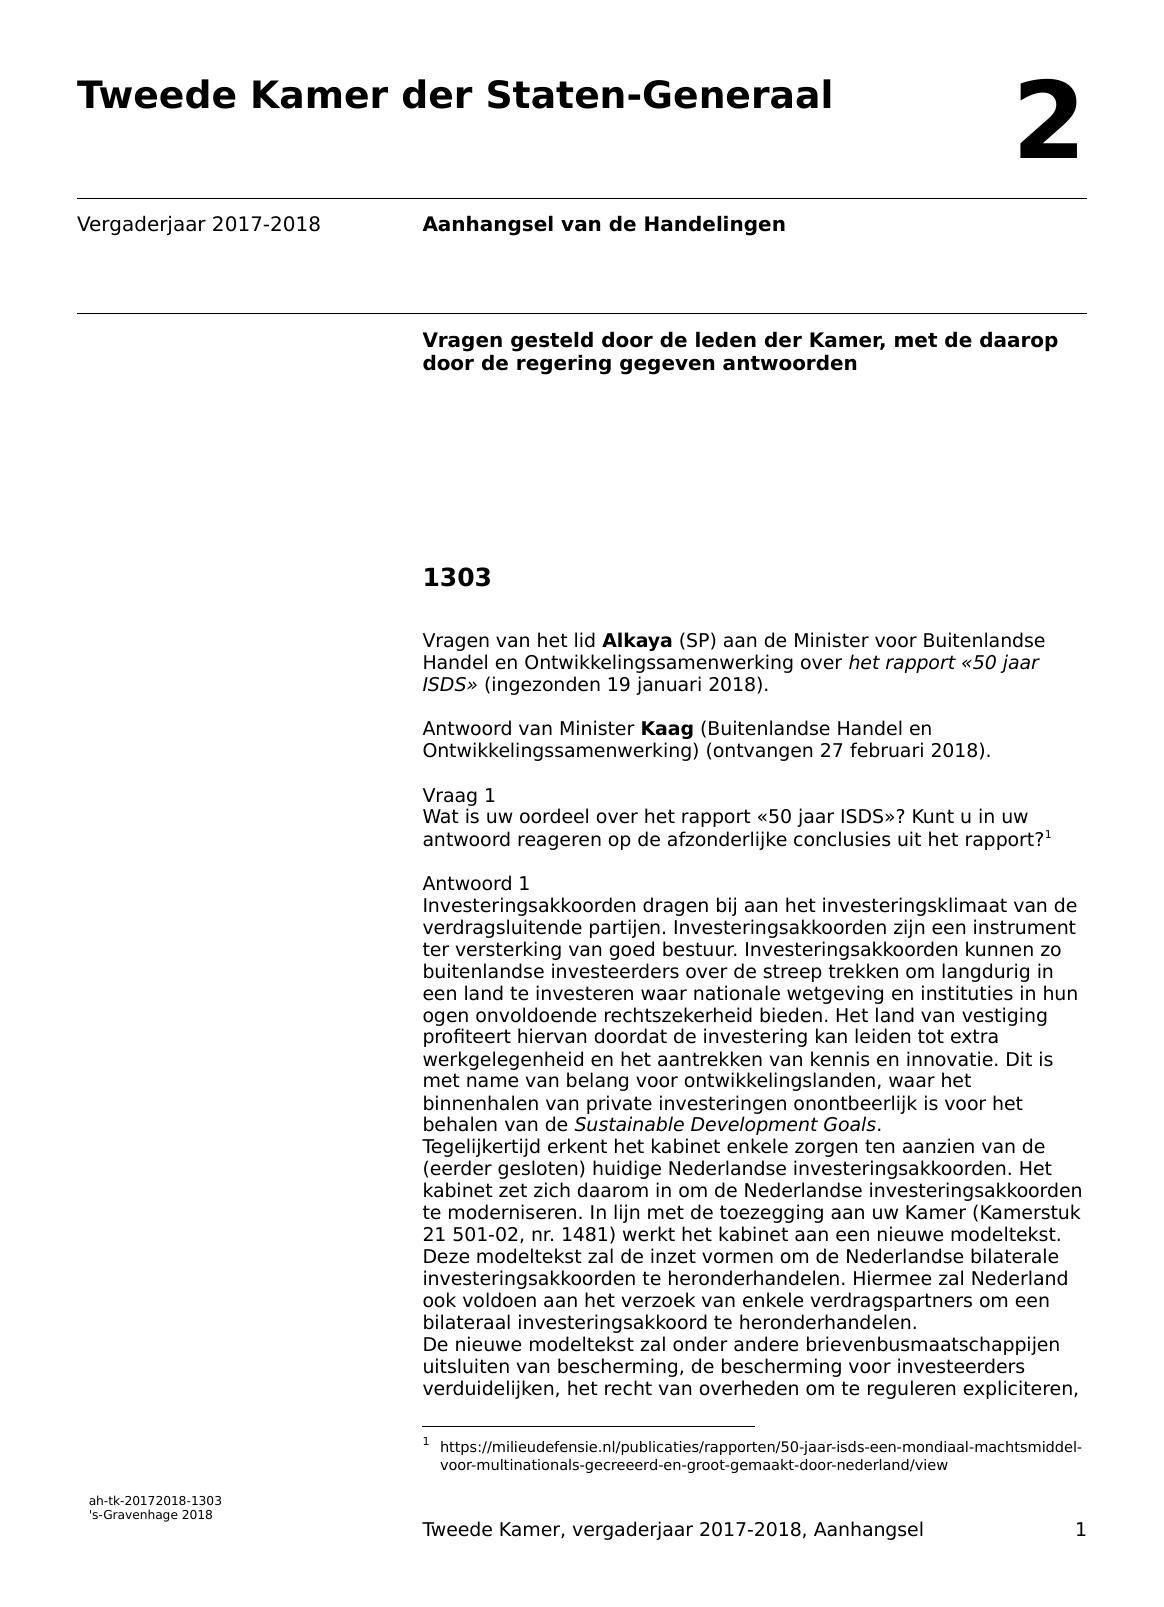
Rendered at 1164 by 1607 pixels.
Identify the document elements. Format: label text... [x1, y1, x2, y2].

text Antwoord 1 [422, 873, 1087, 894]
text De nieuwe modeltekst zal onder andere brievenbusmaatschappijen uitsluiten van bescherming, de bescherming voor investeerders verduidelijken, het recht van overheden om te reguleren expliciteren, [422, 1334, 1087, 1400]
table_cell [77, 314, 422, 375]
text ah-tk-20172018-1303 [88, 1494, 323, 1508]
text Wat is uw oordeel over het rapport «50 jaar ISDS»? Kunt u in uw antwoord reageren op de afzonderlijke conclusies uit het rapport? [422, 806, 1087, 850]
table_cell Vergaderjaar 2017-2018 [77, 199, 422, 313]
table_cell Vragen gesteld door de leden der Kamer, met de daarop door de regering gegeven antwoorden [422, 314, 1087, 375]
text Vraag 1 [422, 784, 1087, 806]
table_header Tweede Kamer der Staten-Generaal [77, 59, 886, 198]
text Antwoord van Minister Kaag (Buitenlandse Handel en Ontwikkelingssamenwerking) (ontvangen 27 februari 2018). [422, 718, 1087, 762]
text 's-Gravenhage 2018 [88, 1508, 323, 1522]
table_header 2 [886, 59, 1087, 198]
text https://milieudefensie.nl/publicaties/rapporten/50-jaar-isds-een-mondiaal-machtsmiddel-voor-multinationals-gecreeerd-en-groot-gemaakt-door-nederland/view [422, 1435, 1087, 1474]
text Investeringsakkoorden dragen bij aan het investeringsklimaat van de verdragsluitende partijen. Investeringsakkoorden zijn een instrument ter versterking van goed bestuur. Investeringsakkoorden kunnen zo buitenlandse investeerders over de streep trekken om langdurig in een land te investeren waar nationale wetgeving en instituties in hun ogen onvoldoende rechtszekerheid bieden. Het land van vestiging profiteert hiervan doordat de investering kan leiden tot extra werkgelegenheid en het aantrekken van kennis en innovatie. Dit is met name van belang voor ontwikkelingslanden, waar het binnenhalen van private investeringen onontbeerlijk is voor het behalen van de Sustainable Development Goals. [422, 894, 1087, 1136]
table_cell Aanhangsel van de Handelingen [422, 199, 1087, 313]
text Vragen van het lid Alkaya (SP) aan de Minister voor Buitenlandse Handel en Ontwikkelingssamenwerking over het rapport «50 jaar ISDS» (ingezonden 19 januari 2018). [422, 630, 1087, 696]
text Tegelijkertijd erkent het kabinet enkele zorgen ten aanzien van de (eerder gesloten) huidige Nederlandse investeringsakkoorden. Het kabinet zet zich daarom in om de Nederlandse investeringsakkoorden te moderniseren. In lijn met de toezegging aan uw Kamer (Kamerstuk 21 501-02, nr. 1481) werkt het kabinet aan een nieuwe modeltekst. Deze modeltekst zal de inzet vormen om de Nederlandse bilaterale investeringsakkoorden te heronderhandelen. Hiermee zal Nederland ook voldoen aan het verzoek van enkele verdragspartners om een bilateraal investeringsakkoord te heronderhandelen. [422, 1136, 1087, 1334]
text 1303 [422, 563, 1087, 592]
